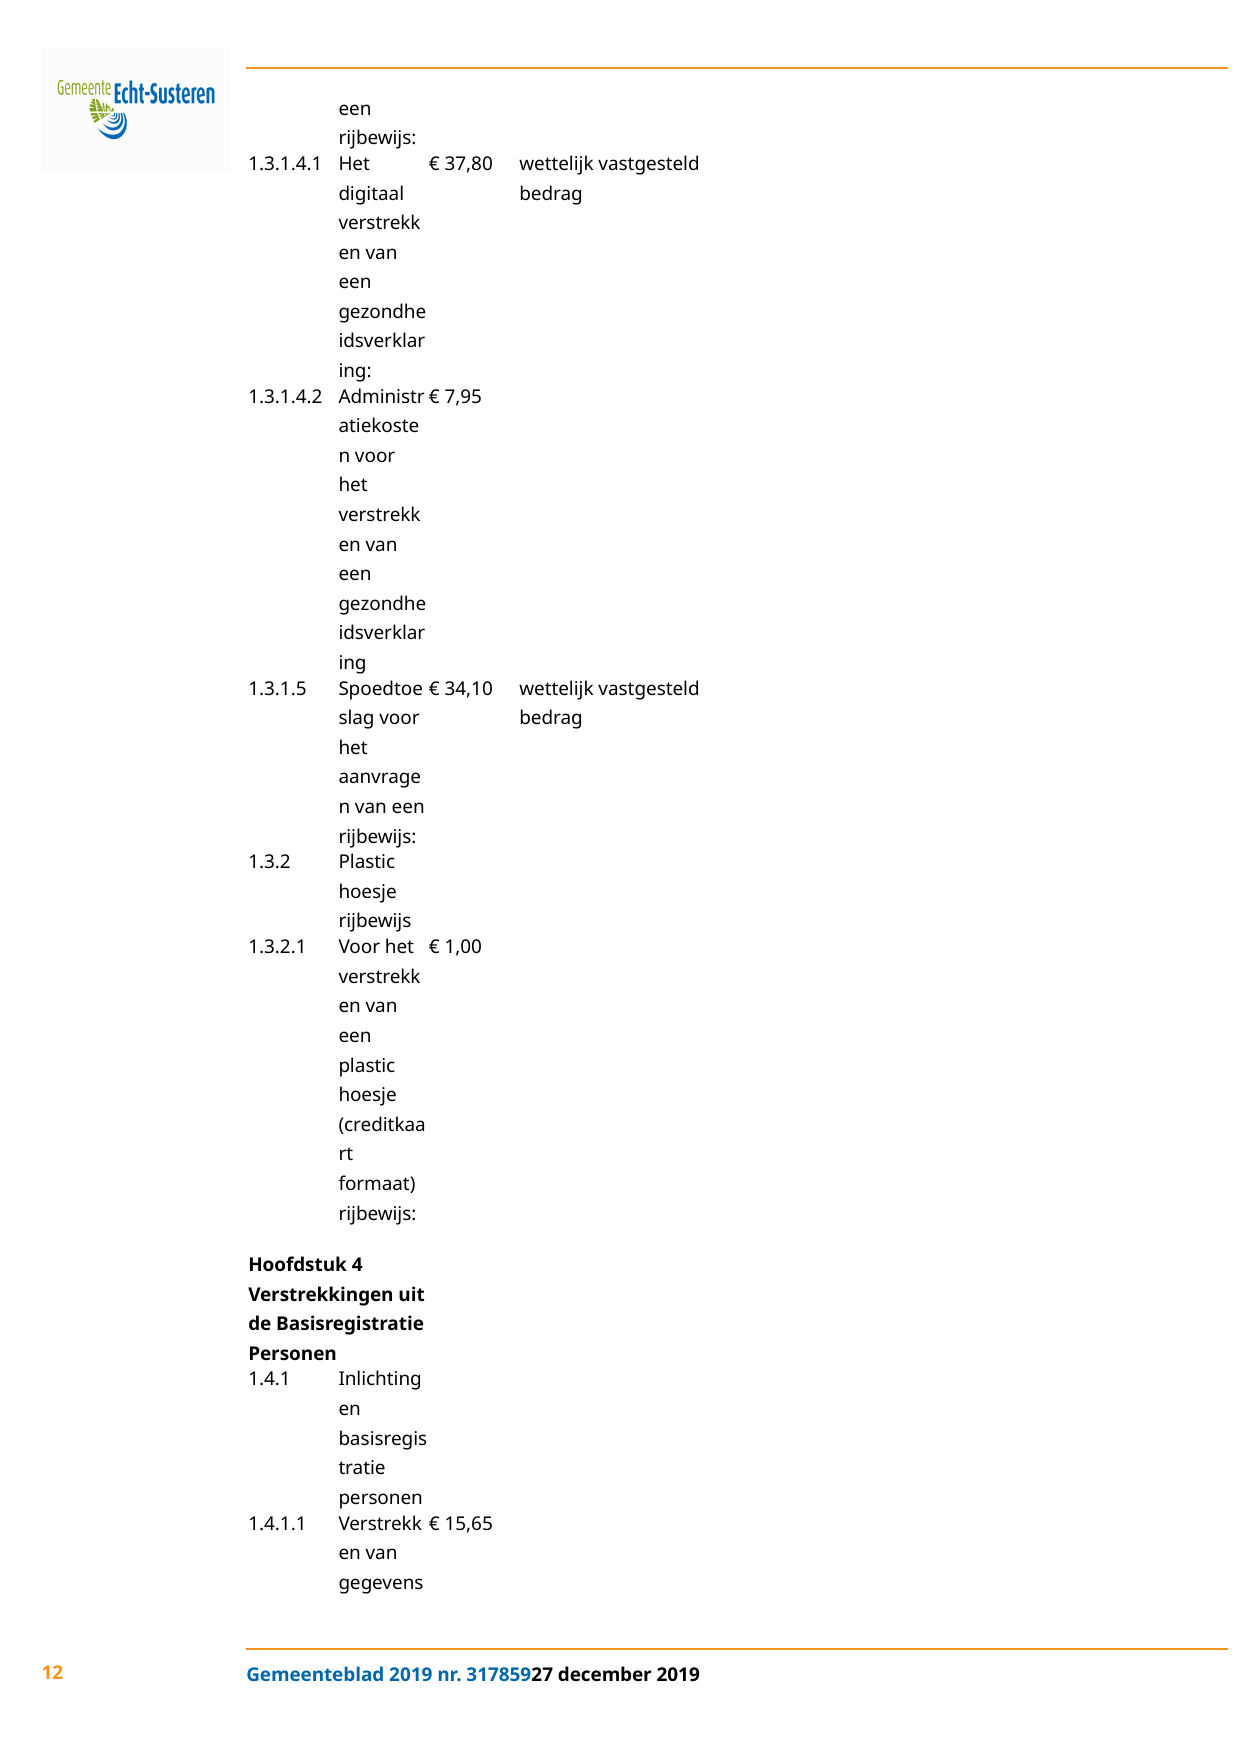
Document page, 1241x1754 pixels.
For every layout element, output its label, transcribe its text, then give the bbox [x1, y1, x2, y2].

table_cell 1.4.1 [248, 1366, 338, 1510]
table_cell 1.3.2.1 [248, 934, 338, 1225]
table_cell Plastic hoesje rijbewijs [338, 849, 429, 933]
table_cell [429, 1225, 519, 1251]
table_cell [519, 1225, 700, 1251]
table_cell € 15,65 [429, 1510, 519, 1594]
table_cell een rijbewijs: [338, 95, 429, 150]
table_cell 1.4.1.1 [248, 1510, 338, 1594]
table_cell [519, 95, 700, 150]
table_cell wettelijk vastgesteld bedrag [519, 150, 700, 383]
table_cell 1.3.2 [248, 849, 338, 933]
table_cell [519, 1366, 700, 1510]
table_cell [519, 849, 700, 933]
table_cell 1.3.1.5 [248, 675, 338, 848]
table_cell Spoedtoeslag voor het aanvragen van een rijbewijs: [338, 675, 429, 848]
table_cell Administratiekosten voor het verstrekken van een gezondheidsverklaring [338, 383, 429, 675]
table_cell [248, 95, 338, 150]
picture [41, 47, 231, 172]
table_cell wettelijk vastgesteld bedrag [519, 675, 700, 848]
table_cell [429, 849, 519, 933]
table_cell [519, 383, 700, 675]
table_cell € 7,95 [429, 383, 519, 675]
table_cell Hoofdstuk 4 Verstrekkingen uit de Basisregistratie Personen [248, 1251, 429, 1366]
table_cell Inlichtingen basisregistratie personen [338, 1366, 429, 1510]
table_cell [519, 1510, 700, 1594]
table_cell Het digitaal verstrekken van een gezondheidsverklaring: [338, 150, 429, 383]
table_cell [248, 1225, 338, 1251]
table_cell [519, 1251, 700, 1366]
table_cell [519, 934, 700, 1225]
table_cell 1.3.1.4.1 [248, 150, 338, 383]
table_cell Voor het verstrekken van een plastic hoesje (creditkaart formaat) rijbewijs: [338, 934, 429, 1225]
table_cell Verstrekken van gegevens [338, 1510, 429, 1594]
table_cell [429, 95, 519, 150]
table_cell € 34,10 [429, 675, 519, 848]
table_cell [429, 1366, 519, 1510]
table_cell [338, 1225, 429, 1251]
table_cell € 1,00 [429, 934, 519, 1225]
table_cell 1.3.1.4.2 [248, 383, 338, 675]
table_cell € 37,80 [429, 150, 519, 383]
table_cell [429, 1251, 519, 1366]
